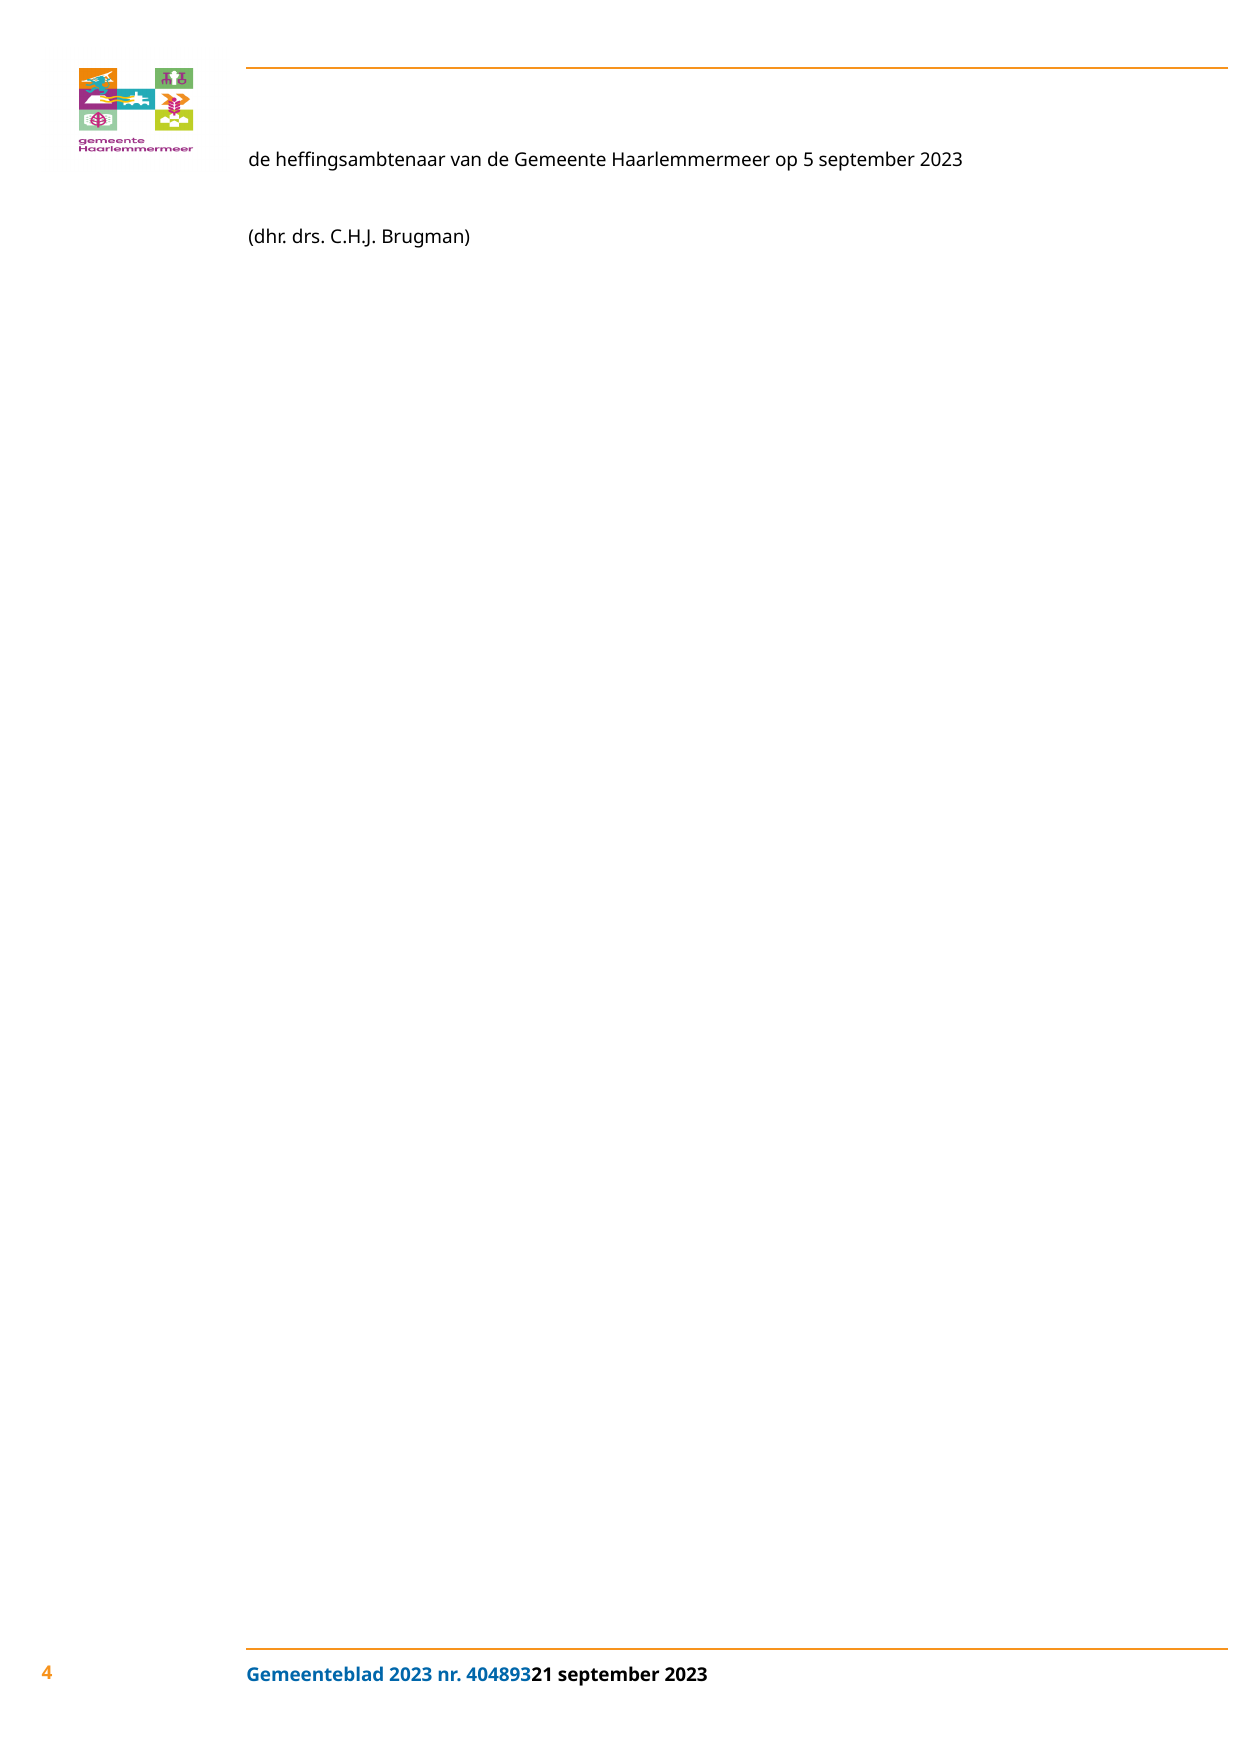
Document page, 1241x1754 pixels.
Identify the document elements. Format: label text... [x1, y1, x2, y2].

text de heffingsambtenaar van de Gemeente Haarlemmermeer op 5 september 2023 [248, 146, 1152, 172]
text (dhr. drs. C.H.J. Brugman) [248, 223, 1152, 249]
picture [41, 47, 231, 172]
